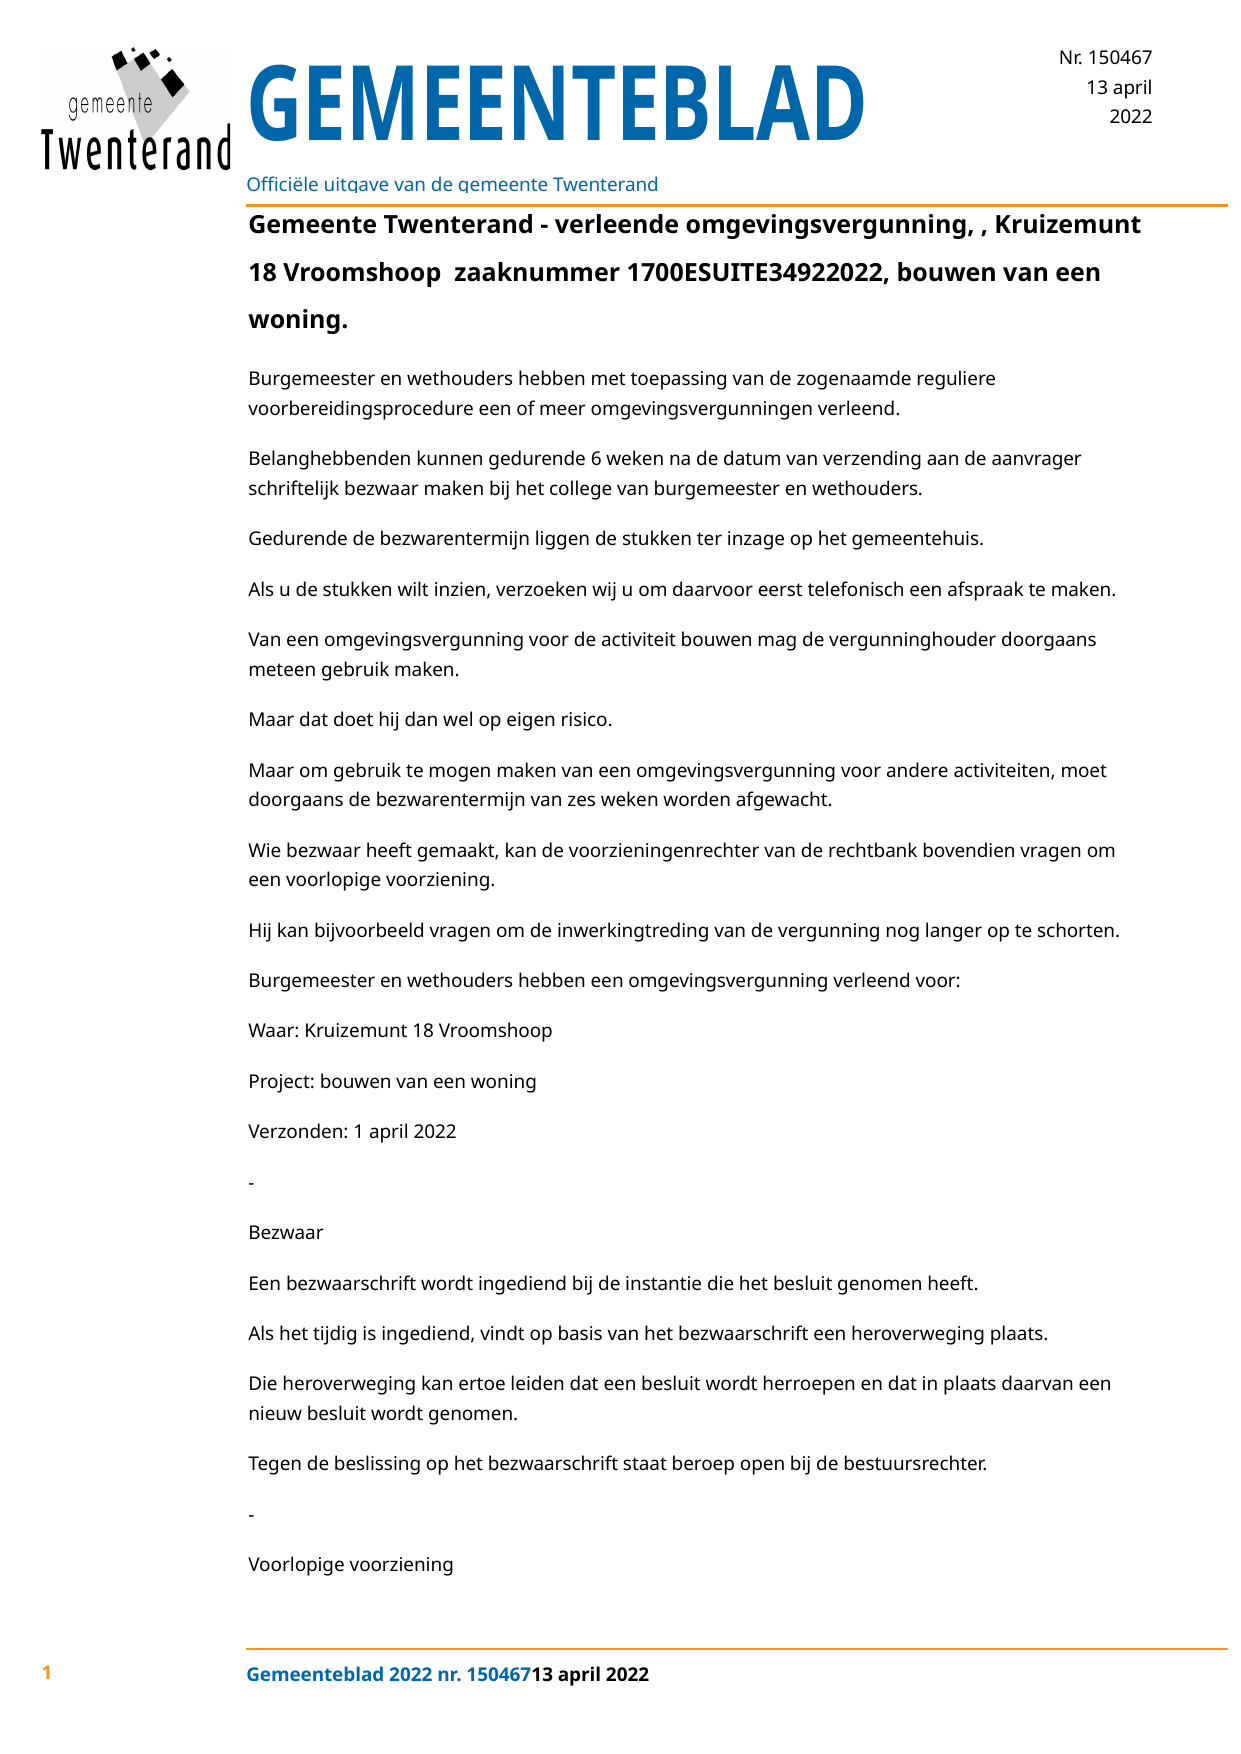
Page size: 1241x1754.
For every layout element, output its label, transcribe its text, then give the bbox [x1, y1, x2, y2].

text Burgemeester en wethouders hebben een omgevingsvergunning verleend voor: [248, 967, 1152, 993]
text Gemeente Twenterand - verleende omgevingsvergunning, , Kruizemunt 18 Vroomshoop zaaknummer 1700ESUITE34922022, bouwen van een woning. [248, 207, 1152, 336]
text Hij kan bijvoorbeeld vragen om de inwerkingtreding van de vergunning nog langer op te schorten. [248, 917, 1152, 942]
text Die heroverweging kan ertoe leiden dat een besluit wordt herroepen en dat in plaats daarvan een nieuw besluit wordt genomen. [248, 1371, 1152, 1426]
text Belanghebbenden kunnen gedurende 6 weken na de datum van verzending aan de aanvrager schriftelijk bezwaar maken bij het college van burgemeester en wethouders. [248, 446, 1152, 501]
text Van een omgevingsvergunning voor de activiteit bouwen mag de vergunninghouder doorgaans meteen gebruik maken. [248, 626, 1152, 682]
text Een bezwaarschrift wordt ingediend bij de instantie die het besluit genomen heeft. [248, 1270, 1152, 1295]
text Maar om gebruik te mogen maken van een omgevingsvergunning voor andere activiteiten, moet doorgaans de bezwarentermijn van zes weken worden afgewacht. [248, 757, 1152, 812]
text - [248, 1169, 1152, 1194]
text Maar dat doet hij dan wel op eigen risico. [248, 706, 1152, 732]
text Verzonden: 1 april 2022 [248, 1118, 1152, 1144]
text Burgemeester en wethouders hebben met toepassing van de zogenaamde reguliere voorbereidingsprocedure een of meer omgevingsvergunningen verleend. [248, 366, 1152, 421]
text Gedurende de bezwarentermijn liggen de stukken ter inzage op het gemeentehuis. [248, 526, 1152, 551]
picture [41, 47, 231, 172]
text Als het tijdig is ingediend, vindt op basis van het bezwaarschrift een heroverweging plaats. [248, 1320, 1152, 1346]
text Waar: Kruizemunt 18 Vroomshoop [248, 1018, 1152, 1043]
text Als u de stukken wilt inzien, verzoeken wij u om daarvoor eerst telefonisch een afspraak te maken. [248, 576, 1152, 602]
text Project: bouwen van een woning [248, 1068, 1152, 1094]
text Tegen de beslissing op het bezwaarschrift staat beroep open bij de bestuursrechter. [248, 1451, 1152, 1476]
text Bezwaar [248, 1219, 1152, 1245]
text Wie bezwaar heeft gemaakt, kan de voorzieningenrechter van de rechtbank bovendien vragen om een voorlopige voorziening. [248, 837, 1152, 892]
text Voorlopige voorziening [248, 1551, 1152, 1577]
text - [248, 1501, 1152, 1527]
